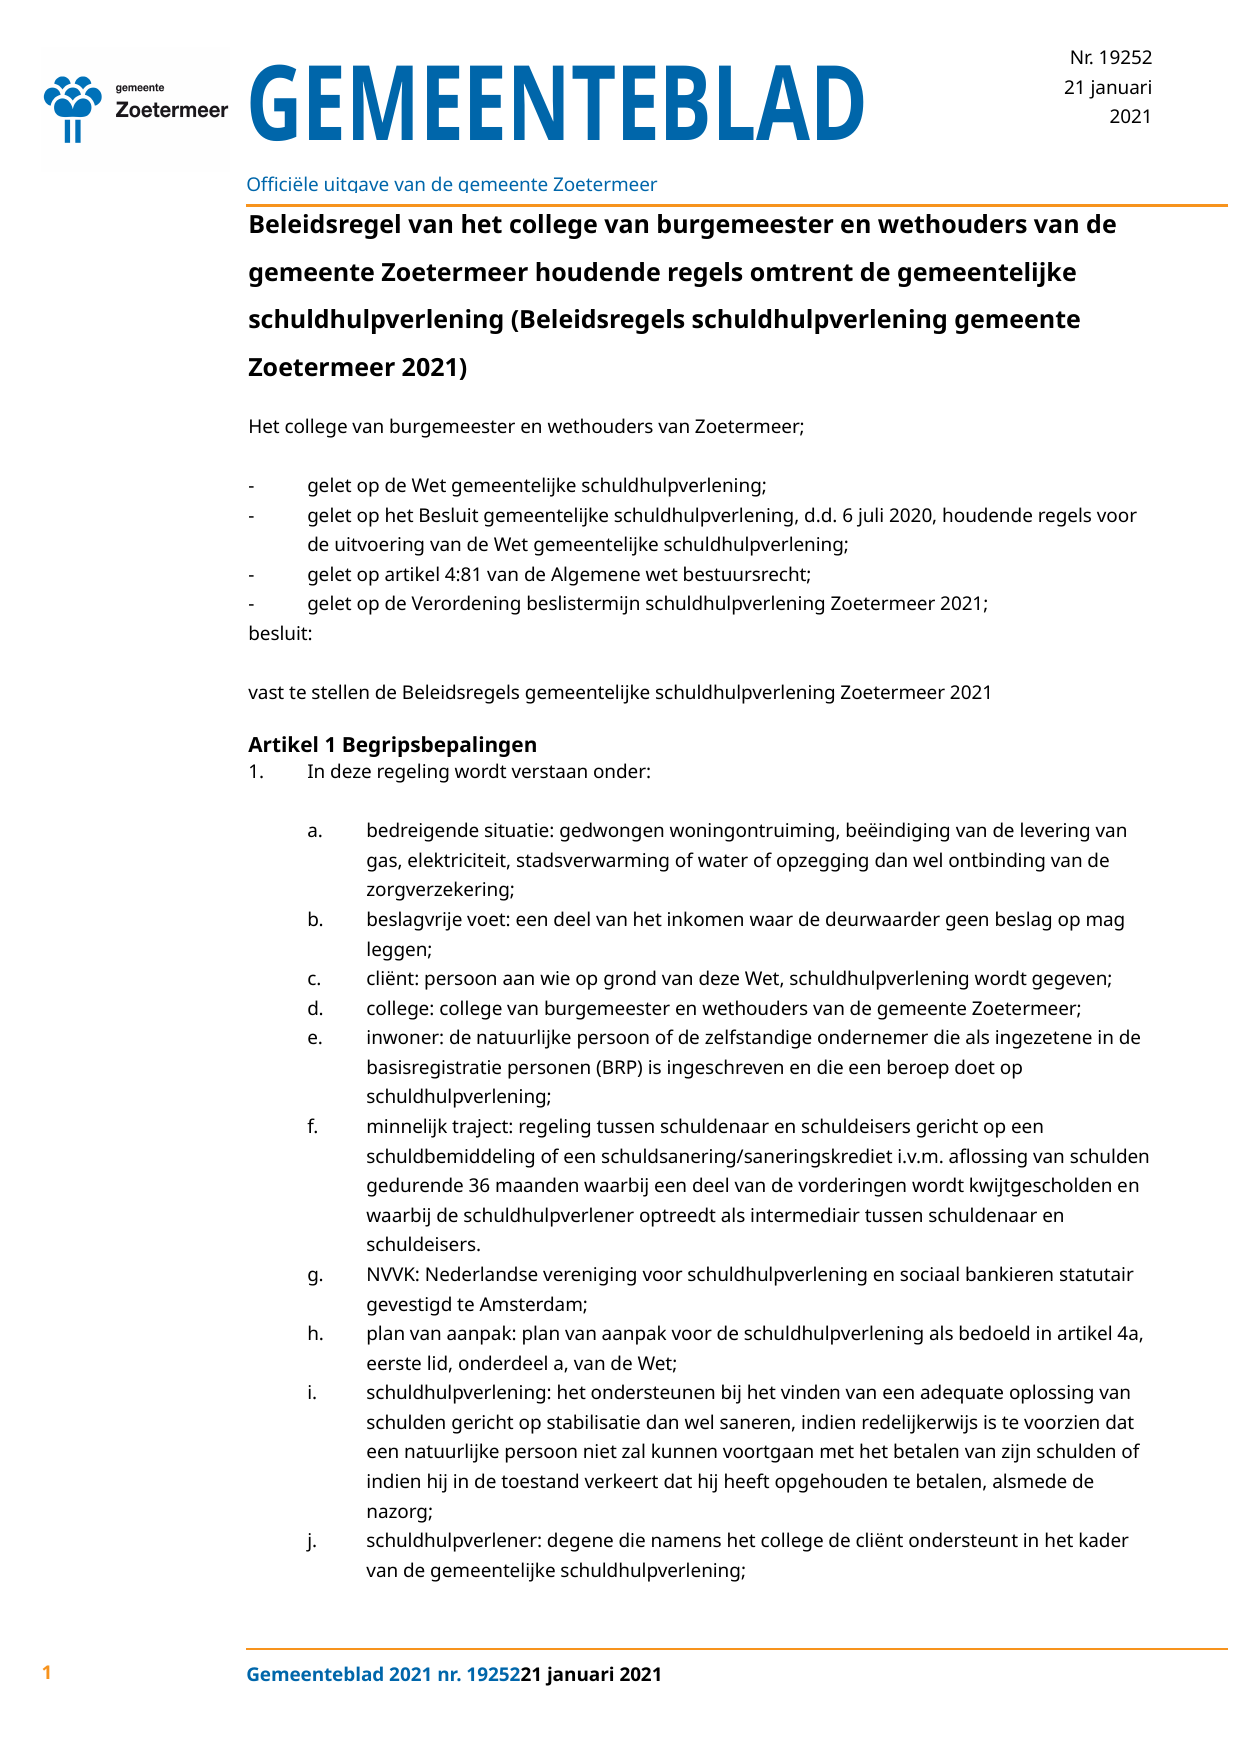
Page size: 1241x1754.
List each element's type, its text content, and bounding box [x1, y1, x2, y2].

list gelet op de Verordening beslistermijn schuldhulpverlening Zoetermeer 2021; [248, 591, 1152, 616]
list minnelijk traject: regeling tussen schuldenaar en schuldeisers gericht op een schuldbemiddeling of een schuldsanering/saneringskrediet i.v.m. aflossing van schulden gedurende 36 maanden waarbij een deel van de vorderingen wordt kwijtgescholden en waarbij de schuldhulpverlener optreedt als intermediair tussen schuldenaar en schuldeisers. [307, 1113, 1152, 1257]
list gelet op de Wet gemeentelijke schuldhulpverlening; [248, 472, 1152, 498]
picture [41, 47, 231, 172]
list cliënt: persoon aan wie op grond van deze Wet, schuldhulpverlening wordt gegeven; [307, 965, 1152, 991]
text besluit: [248, 620, 1152, 646]
list schuldhulpverlener: degene die namens het college de cliënt ondersteunt in het kader van de gemeentelijke schuldhulpverlening; [307, 1527, 1152, 1583]
list gelet op artikel 4:81 van de Algemene wet bestuursrecht; [248, 561, 1152, 587]
list college: college van burgemeester en wethouders van de gemeente Zoetermeer; [307, 995, 1152, 1021]
text Beleidsregel van het college van burgemeester en wethouders van de gemeente Zoetermeer houdende regels omtrent de gemeentelijke schuldhulpverlening (Beleidsregels schuldhulpverlening gemeente Zoetermeer 2021) [248, 207, 1152, 384]
list schuldhulpverlening: het ondersteunen bij het vinden van een adequate oplossing van schulden gericht op stabilisatie dan wel saneren, indien redelijkerwijs is te voorzien dat een natuurlijke persoon niet zal kunnen voortgaan met het betalen van zijn schulden of indien hij in de toestand verkeert dat hij heeft opgehouden te betalen, alsmede de nazorg; [307, 1379, 1152, 1523]
text Het college van burgemeester en wethouders van Zoetermeer; [248, 413, 1152, 439]
list In deze regeling wordt verstaan onder: [248, 758, 1152, 784]
list bedreigende situatie: gedwongen woningontruiming, beëindiging van de levering van gas, elektriciteit, stadsverwarming of water of opzegging dan wel ontbinding van de zorgverzekering; [307, 817, 1152, 902]
list NVVK: Nederlandse vereniging voor schuldhulpverlening en sociaal bankieren statutair gevestigd te Amsterdam; [307, 1261, 1152, 1316]
list gelet op het Besluit gemeentelijke schuldhulpverlening, d.d. 6 juli 2020, houdende regels voor de uitvoering van de Wet gemeentelijke schuldhulpverlening; [248, 502, 1152, 557]
list plan van aanpak: plan van aanpak voor de schuldhulpverlening als bedoeld in artikel 4a, eerste lid, onderdeel a, van de Wet; [307, 1320, 1152, 1376]
text vast te stellen de Beleidsregels gemeentelijke schuldhulpverlening Zoetermeer 2021 [248, 679, 1152, 705]
text Artikel 1 Begripsbepalingen [248, 730, 1152, 758]
list beslagvrije voet: een deel van het inkomen waar de deurwaarder geen beslag op mag leggen; [307, 906, 1152, 961]
list inwoner: de natuurlijke persoon of de zelfstandige ondernemer die als ingezetene in de basisregistratie personen (BRP) is ingeschreven en die een beroep doet op schuldhulpverlening; [307, 1024, 1152, 1109]
